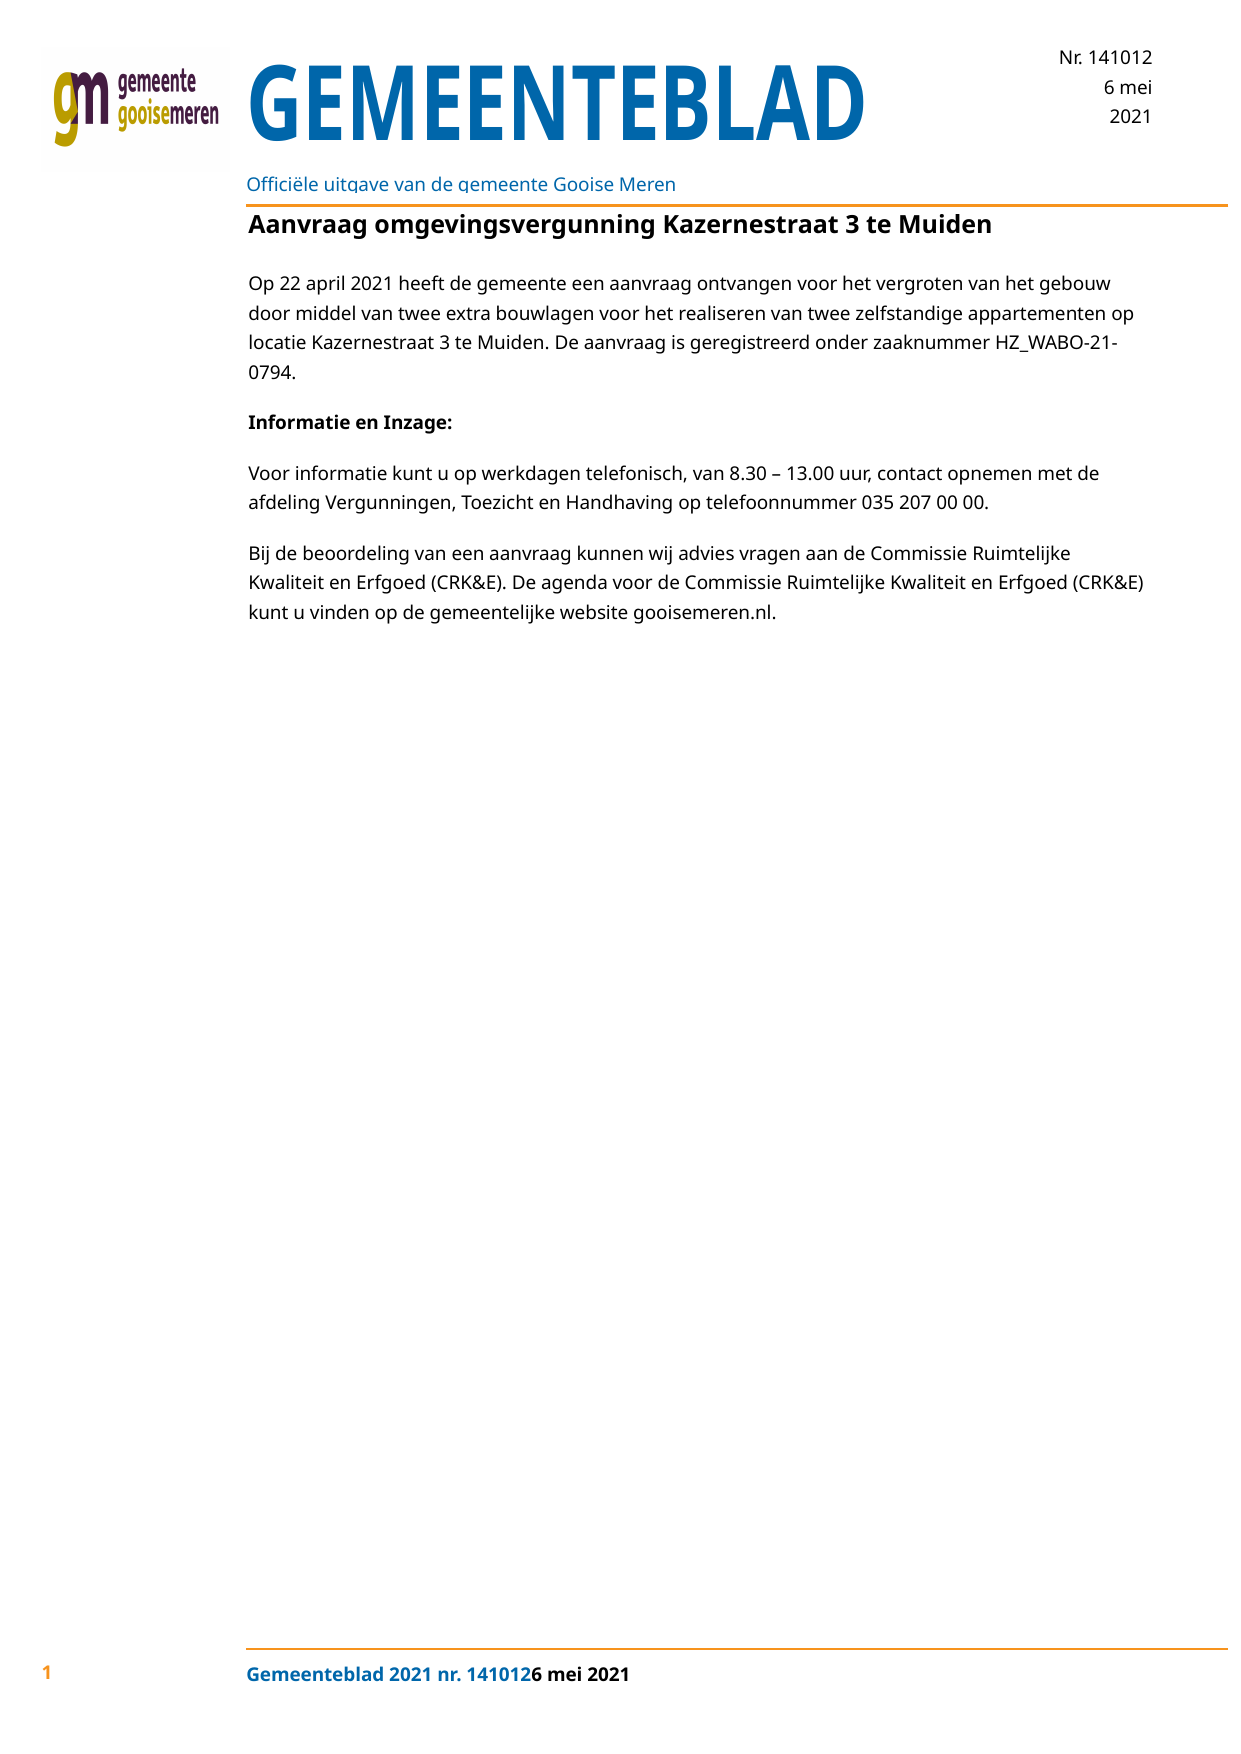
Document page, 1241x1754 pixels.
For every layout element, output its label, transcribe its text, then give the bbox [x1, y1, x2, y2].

text Op 22 april 2021 heeft de gemeente een aanvraag ontvangen voor het vergroten van het gebouw door middel van twee extra bouwlagen voor het realiseren van twee zelfstandige appartementen op locatie Kazernestraat 3 te Muiden. De aanvraag is geregistreerd onder zaaknummer HZ_WABO-21-0794. [248, 270, 1152, 385]
text Informatie en Inzage: [248, 409, 1152, 435]
text Aanvraag omgevingsvergunning Kazernestraat 3 te Muiden [248, 207, 1152, 241]
picture [41, 47, 231, 172]
text Bij de beoordeling van een aanvraag kunnen wij advies vragen aan de Commissie Ruimtelijke Kwaliteit en Erfgoed (CRK&E). De agenda voor de Commissie Ruimtelijke Kwaliteit en Erfgoed (CRK&E) kunt u vinden op de gemeentelijke website gooisemeren.nl. [248, 540, 1152, 625]
text Voor informatie kunt u op werkdagen telefonisch, van 8.30 – 13.00 uur, contact opnemen met de afdeling Vergunningen, Toezicht en Handhaving op telefoonnummer 035 207 00 00. [248, 460, 1152, 515]
